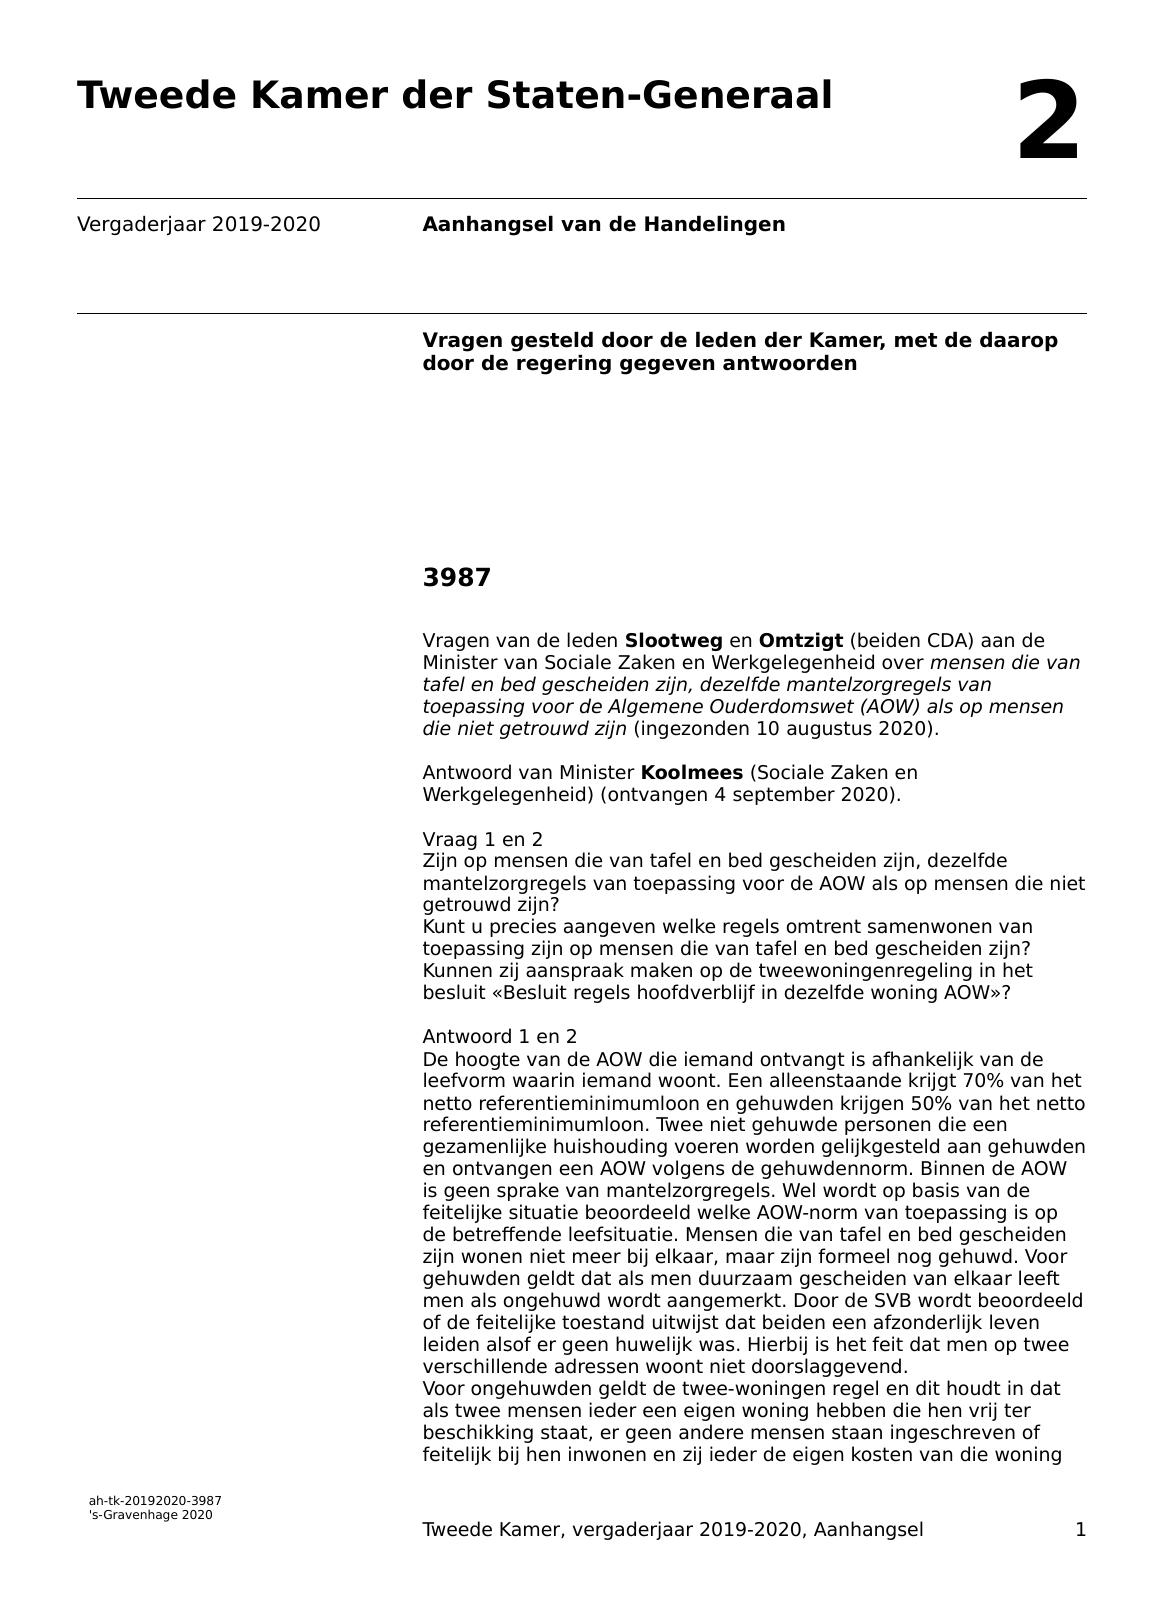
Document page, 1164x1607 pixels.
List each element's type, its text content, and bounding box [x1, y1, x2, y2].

text Antwoord 1 en 2 [422, 1026, 1087, 1048]
table_cell [77, 314, 422, 375]
text ah-tk-20192020-3987 [88, 1494, 323, 1508]
text Vraag 1 en 2 [422, 828, 1087, 850]
text 's-Gravenhage 2020 [88, 1508, 323, 1522]
text Antwoord van Minister Koolmees (Sociale Zaken en Werkgelegenheid) (ontvangen 4 september 2020). [422, 762, 1087, 806]
text 3987 [422, 563, 1087, 592]
text Zijn op mensen die van tafel en bed gescheiden zijn, dezelfde mantelzorgregels van toepassing voor de AOW als op mensen die niet getrouwd zijn? [422, 850, 1087, 916]
text De hoogte van de AOW die iemand ontvangt is afhankelijk van de leefvorm waarin iemand woont. Een alleenstaande krijgt 70% van het netto referentieminimumloon en gehuwden krijgen 50% van het netto referentieminimumloon. Twee niet gehuwde personen die een gezamenlijke huishouding voeren worden gelijkgesteld aan gehuwden en ontvangen een AOW volgens de gehuwdennorm. Binnen de AOW is geen sprake van mantelzorgregels. Wel wordt op basis van de feitelijke situatie beoordeeld welke AOW-norm van toepassing is op de betreffende leefsituatie. Mensen die van tafel en bed gescheiden zijn wonen niet meer bij elkaar, maar zijn formeel nog gehuwd. Voor gehuwden geldt dat als men duurzaam gescheiden van elkaar leeft men als ongehuwd wordt aangemerkt. Door de SVB wordt beoordeeld of de feitelijke toestand uitwijst dat beiden een afzonderlijk leven leiden alsof er geen huwelijk was. Hierbij is het feit dat men op twee verschillende adressen woont niet doorslaggevend. [422, 1048, 1087, 1378]
table_header Tweede Kamer der Staten-Generaal [77, 59, 886, 198]
table_cell Aanhangsel van de Handelingen [422, 199, 1087, 313]
table_header 2 [886, 59, 1087, 198]
text Kunt u precies aangeven welke regels omtrent samenwonen van toepassing zijn op mensen die van tafel en bed gescheiden zijn? Kunnen zij aanspraak maken op de tweewoningenregeling in het besluit «Besluit regels hoofdverblijf in dezelfde woning AOW»? [422, 916, 1087, 1004]
text Vragen van de leden Slootweg en Omtzigt (beiden CDA) aan de Minister van Sociale Zaken en Werkgelegenheid over mensen die van tafel en bed gescheiden zijn, dezelfde mantelzorgregels van toepassing voor de Algemene Ouderdomswet (AOW) als op mensen die niet getrouwd zijn (ingezonden 10 augustus 2020). [422, 630, 1087, 740]
text Voor ongehuwden geldt de twee-woningen regel en dit houdt in dat als twee mensen ieder een eigen woning hebben die hen vrij ter beschikking staat, er geen andere mensen staan ingeschreven of feitelijk bij hen inwonen en zij ieder de eigen kosten van die woning [422, 1378, 1087, 1466]
table_cell Vragen gesteld door de leden der Kamer, met de daarop door de regering gegeven antwoorden [422, 314, 1087, 375]
table_cell Vergaderjaar 2019-2020 [77, 199, 422, 313]
